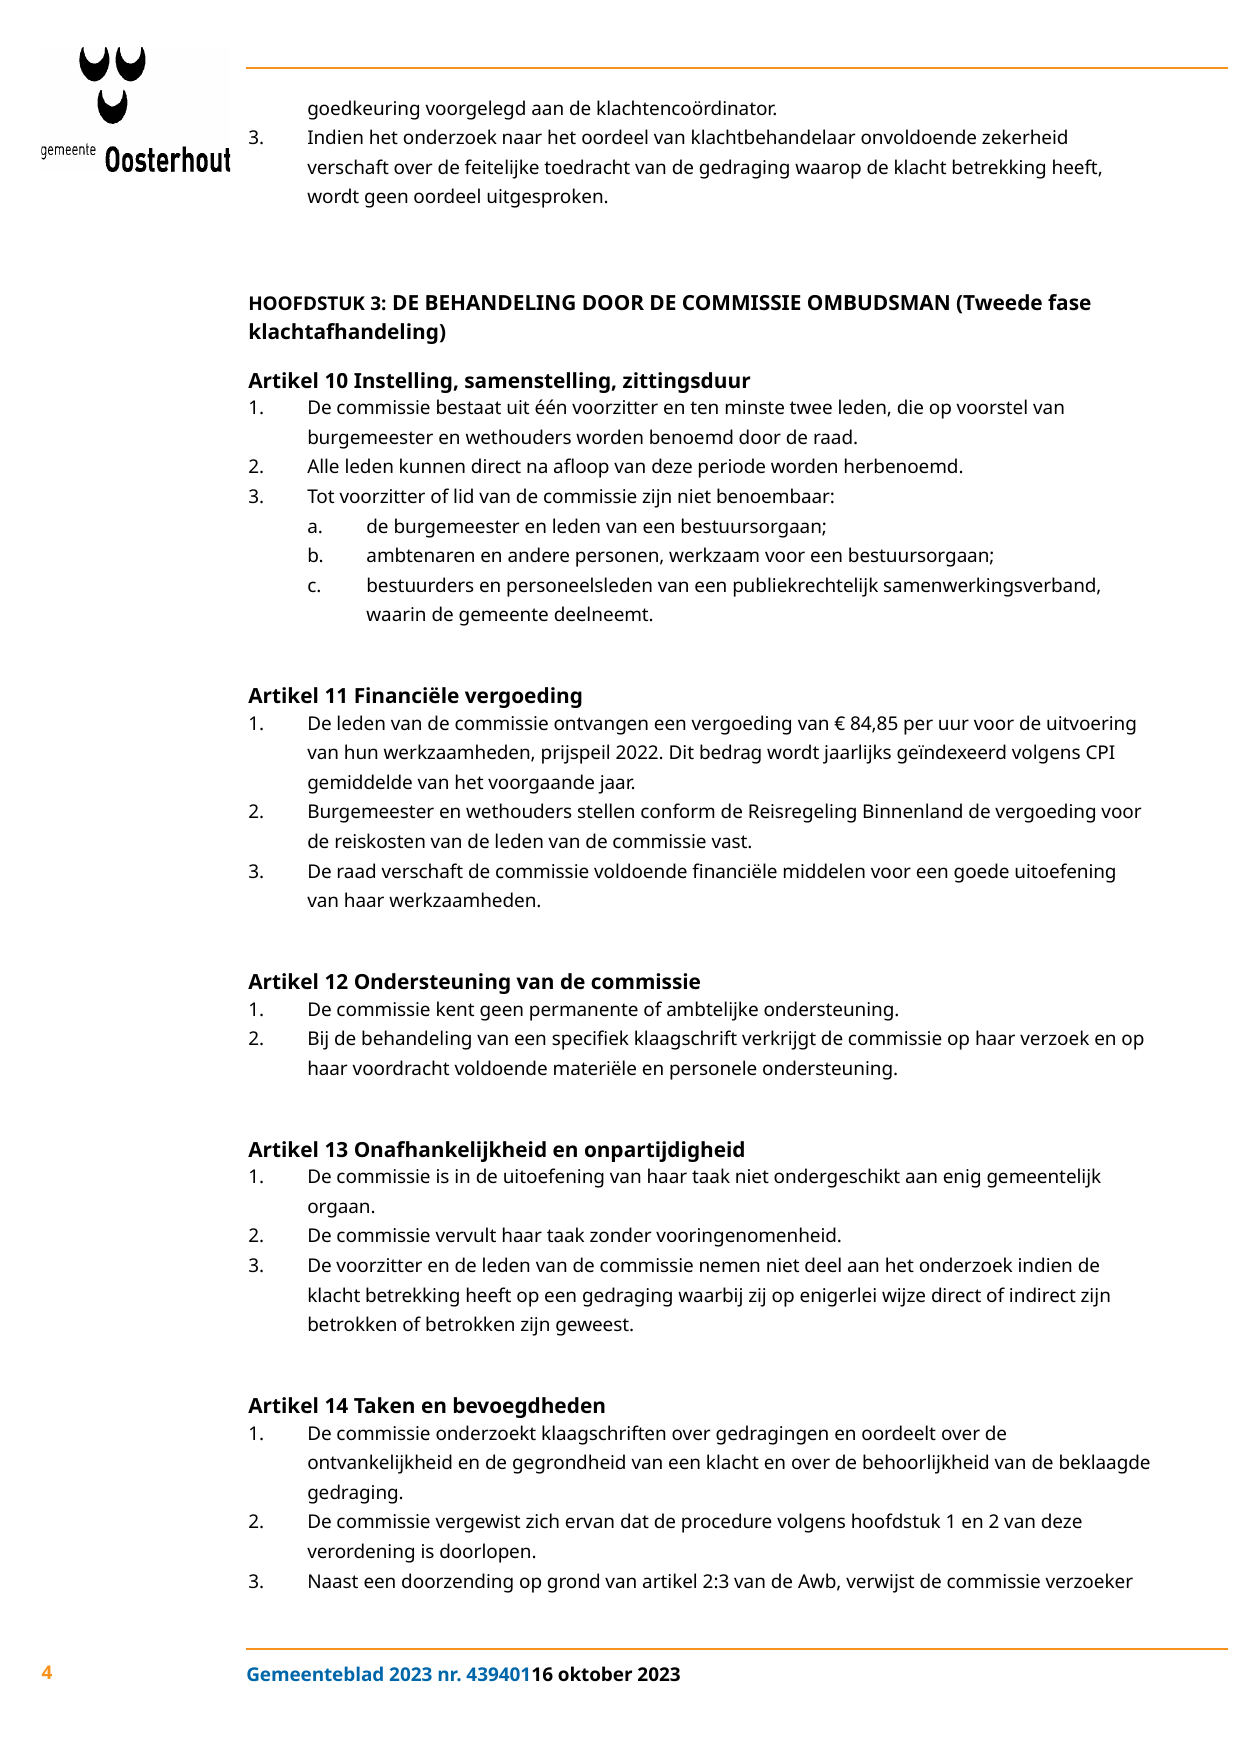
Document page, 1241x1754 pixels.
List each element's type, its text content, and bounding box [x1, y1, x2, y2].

list goedkeuring voorgelegd aan de klachtencoördinator. [248, 95, 1152, 121]
list De commissie onderzoekt klaagschriften over gedragingen en oordeelt over de ontvankelijkheid en de gegrondheid van een klacht en over de behoorlijkheid van de beklaagde gedraging. [248, 1420, 1152, 1505]
list de burgemeester en leden van een bestuursorgaan; [307, 513, 1152, 538]
list De raad verschaft de commissie voldoende financiële middelen voor een goede uitoefening van haar werkzaamheden. [248, 858, 1152, 913]
list Burgemeester en wethouders stellen conform de Reisregeling Binnenland de vergoeding voor de reiskosten van de leden van de commissie vast. [248, 799, 1152, 854]
list De commissie vervult haar taak zonder vooringenomenheid. [248, 1223, 1152, 1248]
list De commissie kent geen permanente of ambtelijke ondersteuning. [248, 996, 1152, 1022]
list De voorzitter en de leden van de commissie nemen niet deel aan het onderzoek indien de klacht betrekking heeft op een gedraging waarbij zij op enigerlei wijze direct of indirect zijn betrokken of betrokken zijn geweest. [248, 1252, 1152, 1337]
list De commissie is in de uitoefening van haar taak niet ondergeschikt aan enig gemeentelijk orgaan. [248, 1163, 1152, 1219]
text Artikel 13 Onafhankelijkheid en onpartijdigheid [248, 1135, 1152, 1163]
list Naast een doorzending op grond van artikel 2:3 van de Awb, verwijst de commissie verzoeker [248, 1568, 1152, 1593]
text HOOFDSTUK 3: DE BEHANDELING DOOR DE COMMISSIE OMBUDSMAN (Tweede fase klachtafhandeling) [248, 288, 1152, 345]
list De commissie vergewist zich ervan dat de procedure volgens hoofdstuk 1 en 2 van deze verordening is doorlopen. [248, 1509, 1152, 1564]
text Artikel 11 Financiële vergoeding [248, 682, 1152, 710]
text Artikel 12 Ondersteuning van de commissie [248, 967, 1152, 996]
list Indien het onderzoek naar het oordeel van klachtbehandelaar onvoldoende zekerheid verschaft over de feitelijke toedracht van de gedraging waarop de klacht betrekking heeft, wordt geen oordeel uitgesproken. [248, 124, 1152, 209]
list Bij de behandeling van een specifiek klaagschrift verkrijgt de commissie op haar verzoek en op haar voordracht voldoende materiële en personele ondersteuning. [248, 1026, 1152, 1081]
list ambtenaren en andere personen, werkzaam voor een bestuursorgaan; [307, 542, 1152, 568]
list Alle leden kunnen direct na afloop van deze periode worden herbenoemd. [248, 454, 1152, 479]
picture [41, 47, 231, 172]
list bestuurders en personeelsleden van een publiekrechtelijk samenwerkingsverband, waarin de gemeente deelneemt. [307, 572, 1152, 627]
text Artikel 10 Instelling, samenstelling, zittingsduur [248, 366, 1152, 394]
text Artikel 14 Taken en bevoegdheden [248, 1391, 1152, 1420]
list Tot voorzitter of lid van de commissie zijn niet benoembaar: [248, 483, 1152, 509]
list De commissie bestaat uit één voorzitter en ten minste twee leden, die op voorstel van burgemeester en wethouders worden benoemd door de raad. [248, 394, 1152, 450]
list De leden van de commissie ontvangen een vergoeding van € 84,85 per uur voor de uitvoering van hun werkzaamheden, prijspeil 2022. Dit bedrag wordt jaarlijks geïndexeerd volgens CPI gemiddelde van het voorgaande jaar. [248, 710, 1152, 795]
